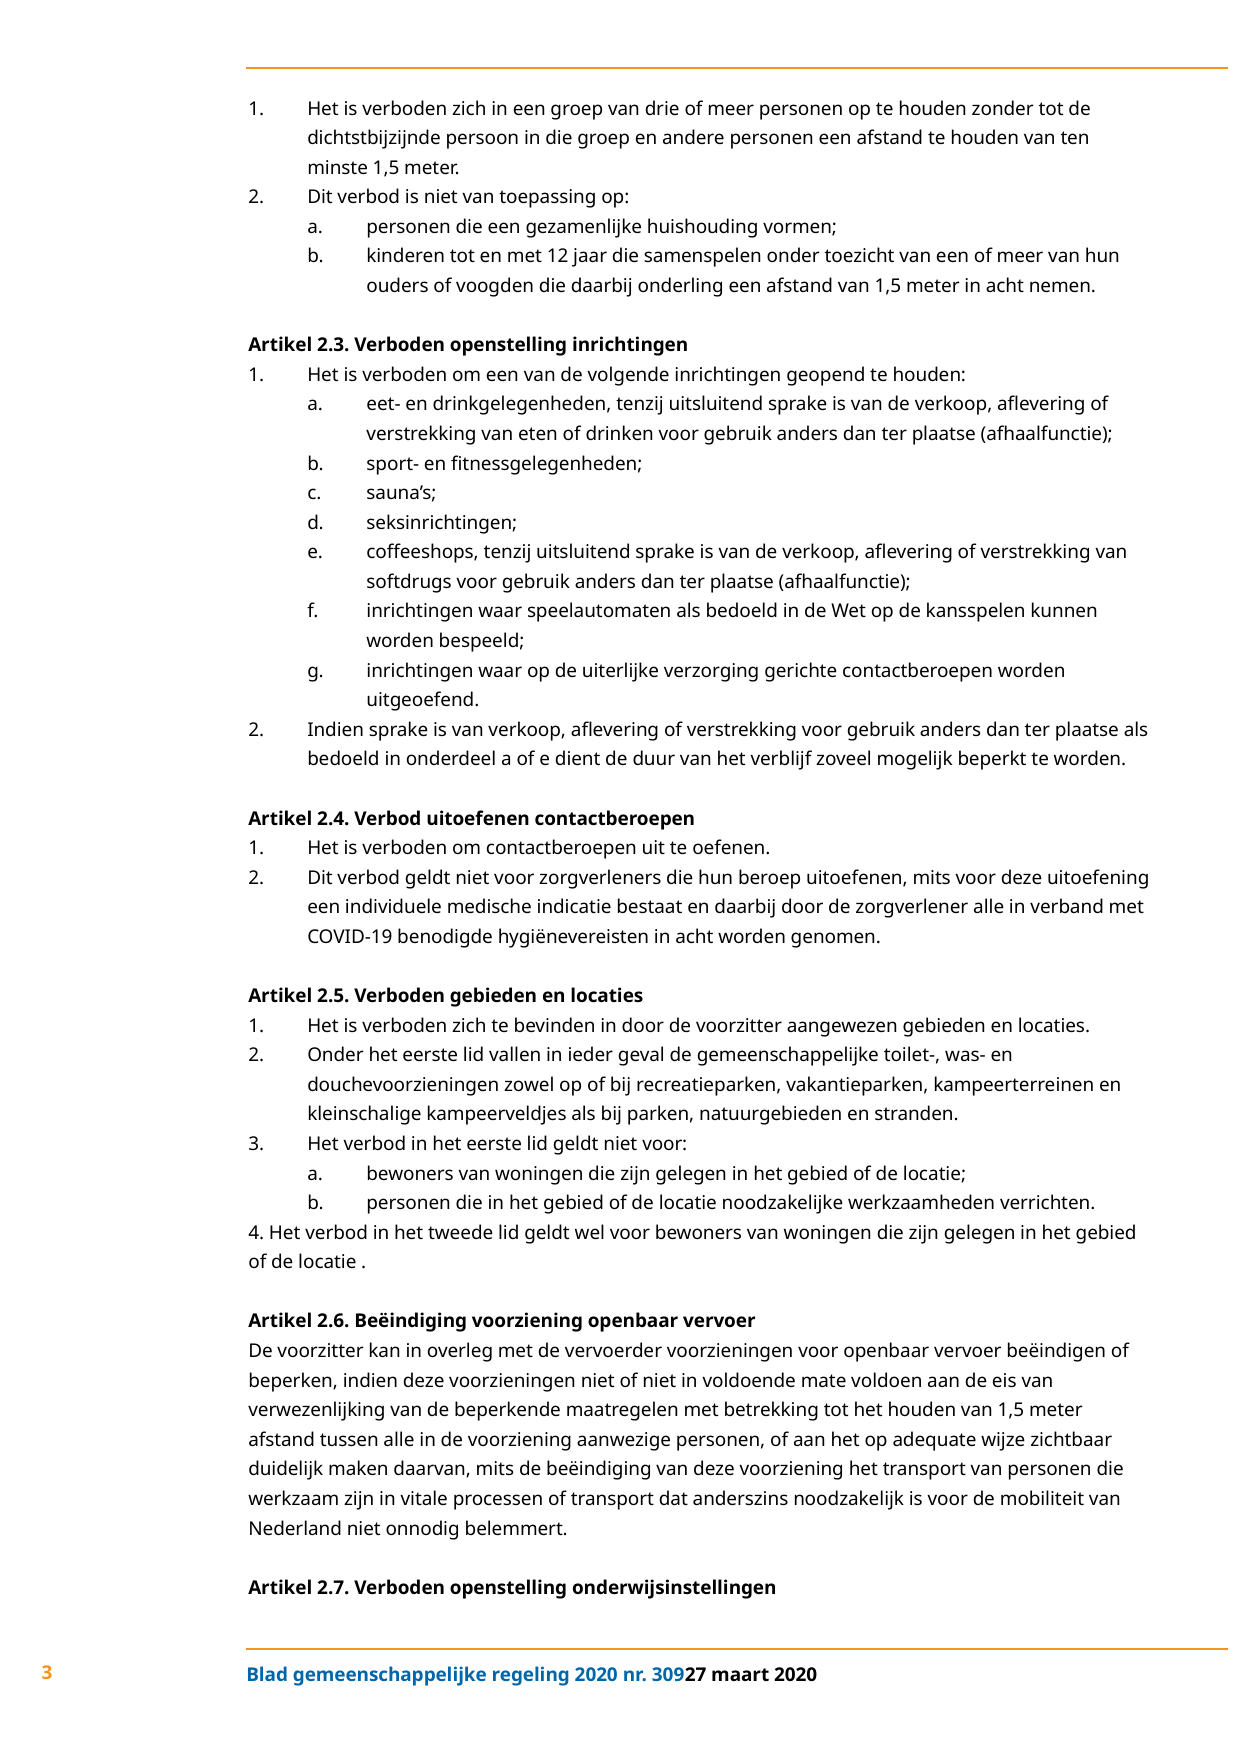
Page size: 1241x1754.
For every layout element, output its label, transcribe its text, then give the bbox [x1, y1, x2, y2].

text De voorzitter kan in overleg met de vervoerder voorzieningen voor openbaar vervoer beëindigen of beperken, indien deze voorzieningen niet of niet in voldoende mate voldoen aan de eis van verwezenlijking van de beperkende maatregelen met betrekking tot het houden van 1,5 meter afstand tussen alle in de voorziening aanwezige personen, of aan het op adequate wijze zichtbaar duidelijk maken daarvan, mits de beëindiging van deze voorziening het transport van personen die werkzaam zijn in vitale processen of transport dat anderszins noodzakelijk is voor de mobiliteit van Nederland niet onnodig belemmert. [248, 1337, 1152, 1541]
list Het is verboden zich in een groep van drie of meer personen op te houden zonder tot de dichtstbijzijnde persoon in die groep en andere personen een afstand te houden van ten minste 1,5 meter. [248, 95, 1152, 180]
list bewoners van woningen die zijn gelegen in het gebied of de locatie; [307, 1160, 1152, 1186]
text Artikel 2.7. Verboden openstelling onderwijsinstellingen [248, 1574, 1152, 1600]
list sport- en fitnessgelegenheden; [307, 450, 1152, 476]
list personen die in het gebied of de locatie noodzakelijke werkzaamheden verrichten. [307, 1189, 1152, 1215]
text Artikel 2.6. Beëindiging voorziening openbaar vervoer [248, 1308, 1152, 1333]
list Het verbod in het eerste lid geldt niet voor: [248, 1130, 1152, 1156]
list sauna’s; [307, 479, 1152, 505]
text Artikel 2.3. Verboden openstelling inrichtingen [248, 331, 1152, 357]
list inrichtingen waar speelautomaten als bedoeld in de Wet op de kansspelen kunnen worden bespeeld; [307, 598, 1152, 653]
list Dit verbod geldt niet voor zorgverleners die hun beroep uitoefenen, mits voor deze uitoefening een individuele medische indicatie bestaat en daarbij door de zorgverlener alle in verband met COVID-19 benodigde hygiënevereisten in acht worden genomen. [248, 864, 1152, 949]
list eet- en drinkgelegenheden, tenzij uitsluitend sprake is van de verkoop, aflevering of verstrekking van eten of drinken voor gebruik anders dan ter plaatse (afhaalfunctie); [307, 391, 1152, 446]
list seksinrichtingen; [307, 509, 1152, 535]
text 4. Het verbod in het tweede lid geldt wel voor bewoners van woningen die zijn gelegen in het gebied of de locatie . [248, 1219, 1152, 1274]
list Dit verbod is niet van toepassing op: [248, 183, 1152, 209]
text Artikel 2.5. Verboden gebieden en locaties [248, 982, 1152, 1008]
list kinderen tot en met 12 jaar die samenspelen onder toezicht van een of meer van hun ouders of voogden die daarbij onderling een afstand van 1,5 meter in acht nemen. [307, 243, 1152, 298]
list Het is verboden zich te bevinden in door de voorzitter aangewezen gebieden en locaties. [248, 1012, 1152, 1038]
list inrichtingen waar op de uiterlijke verzorging gerichte contactberoepen worden uitgeoefend. [307, 657, 1152, 712]
text Artikel 2.4. Verbod uitoefenen contactberoepen [248, 805, 1152, 831]
list personen die een gezamenlijke huishouding vormen; [307, 213, 1152, 239]
list Indien sprake is van verkoop, aflevering of verstrekking voor gebruik anders dan ter plaatse als bedoeld in onderdeel a of e dient de duur van het verblijf zoveel mogelijk beperkt te worden. [248, 716, 1152, 771]
list Het is verboden om een van de volgende inrichtingen geopend te houden: [248, 361, 1152, 387]
picture [41, 47, 231, 172]
list coffeeshops, tenzij uitsluitend sprake is van de verkoop, aflevering of verstrekking van softdrugs voor gebruik anders dan ter plaatse (afhaalfunctie); [307, 538, 1152, 594]
list Onder het eerste lid vallen in ieder geval de gemeenschappelijke toilet-, was- en douchevoorzieningen zowel op of bij recreatieparken, vakantieparken, kampeerterreinen en kleinschalige kampeerveldjes als bij parken, natuurgebieden en stranden. [248, 1041, 1152, 1126]
list Het is verboden om contactberoepen uit te oefenen. [248, 834, 1152, 860]
